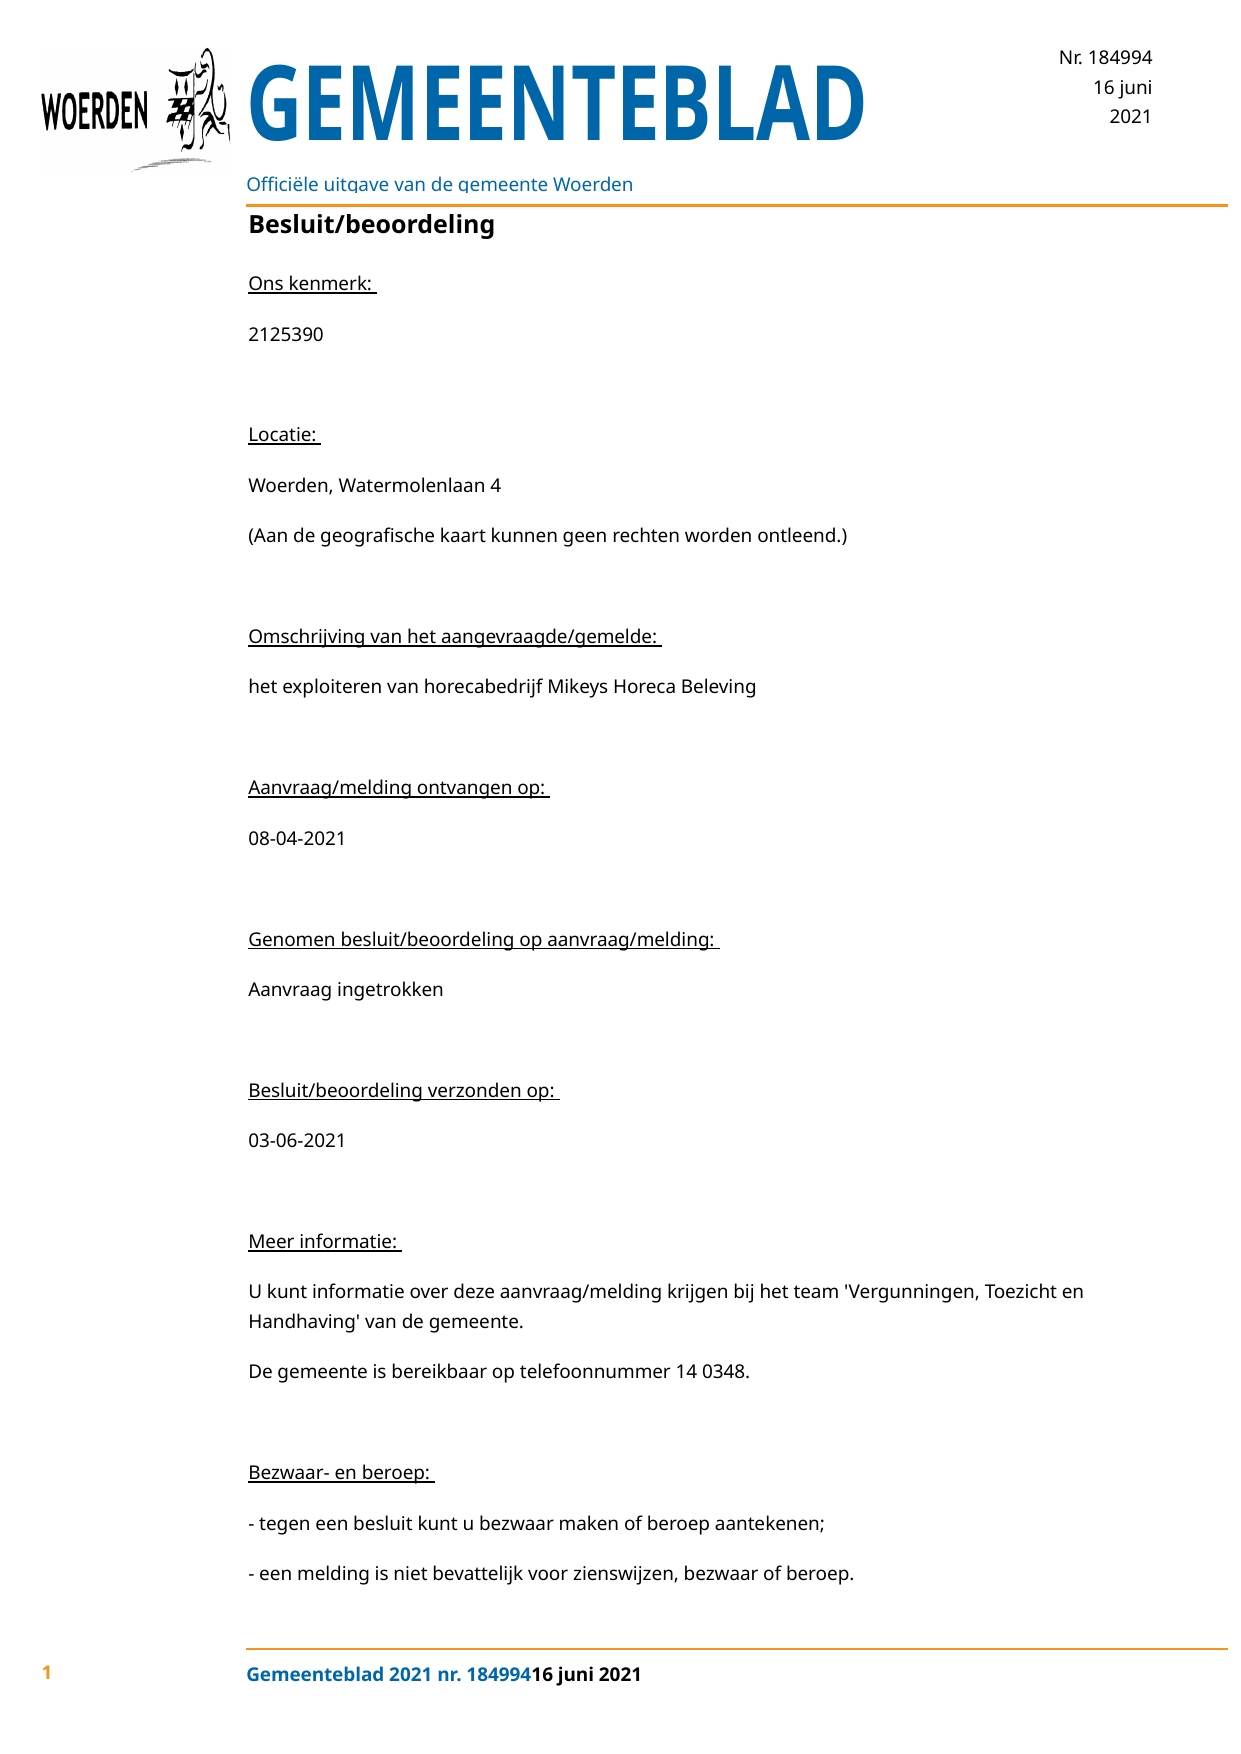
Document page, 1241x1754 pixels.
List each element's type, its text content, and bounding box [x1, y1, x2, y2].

text Meer informatie: [248, 1228, 1152, 1254]
text De gemeente is bereikbaar op telefoonnummer 14 0348. [248, 1359, 1152, 1384]
text Ons kenmerk: [248, 270, 1152, 296]
text 2125390 [248, 321, 1152, 346]
picture [41, 47, 231, 172]
text Bezwaar- en beroep: [248, 1459, 1152, 1485]
text Besluit/beoordeling verzonden op: [248, 1077, 1152, 1103]
text 08-04-2021 [248, 825, 1152, 851]
text Besluit/beoordeling [248, 207, 1152, 241]
text Aanvraag/melding ontvangen op: [248, 774, 1152, 800]
text Omschrijving van het aangevraagde/gemelde: [248, 623, 1152, 649]
text het exploiteren van horecabedrijf Mikeys Horeca Beleving [248, 674, 1152, 699]
text Woerden, Watermolenlaan 4 [248, 472, 1152, 498]
text Genomen besluit/beoordeling op aanvraag/melding: [248, 926, 1152, 951]
text (Aan de geografische kaart kunnen geen rechten worden ontleend.) [248, 522, 1152, 548]
text U kunt informatie over deze aanvraag/melding krijgen bij het team 'Vergunningen, Toezicht en Handhaving' van de gemeente. [248, 1279, 1152, 1334]
text Aanvraag ingetrokken [248, 976, 1152, 1002]
text Locatie: [248, 422, 1152, 447]
text - tegen een besluit kunt u bezwaar maken of beroep aantekenen; [248, 1510, 1152, 1536]
text 03-06-2021 [248, 1127, 1152, 1153]
text - een melding is niet bevattelijk voor zienswijzen, bezwaar of beroep. [248, 1560, 1152, 1586]
